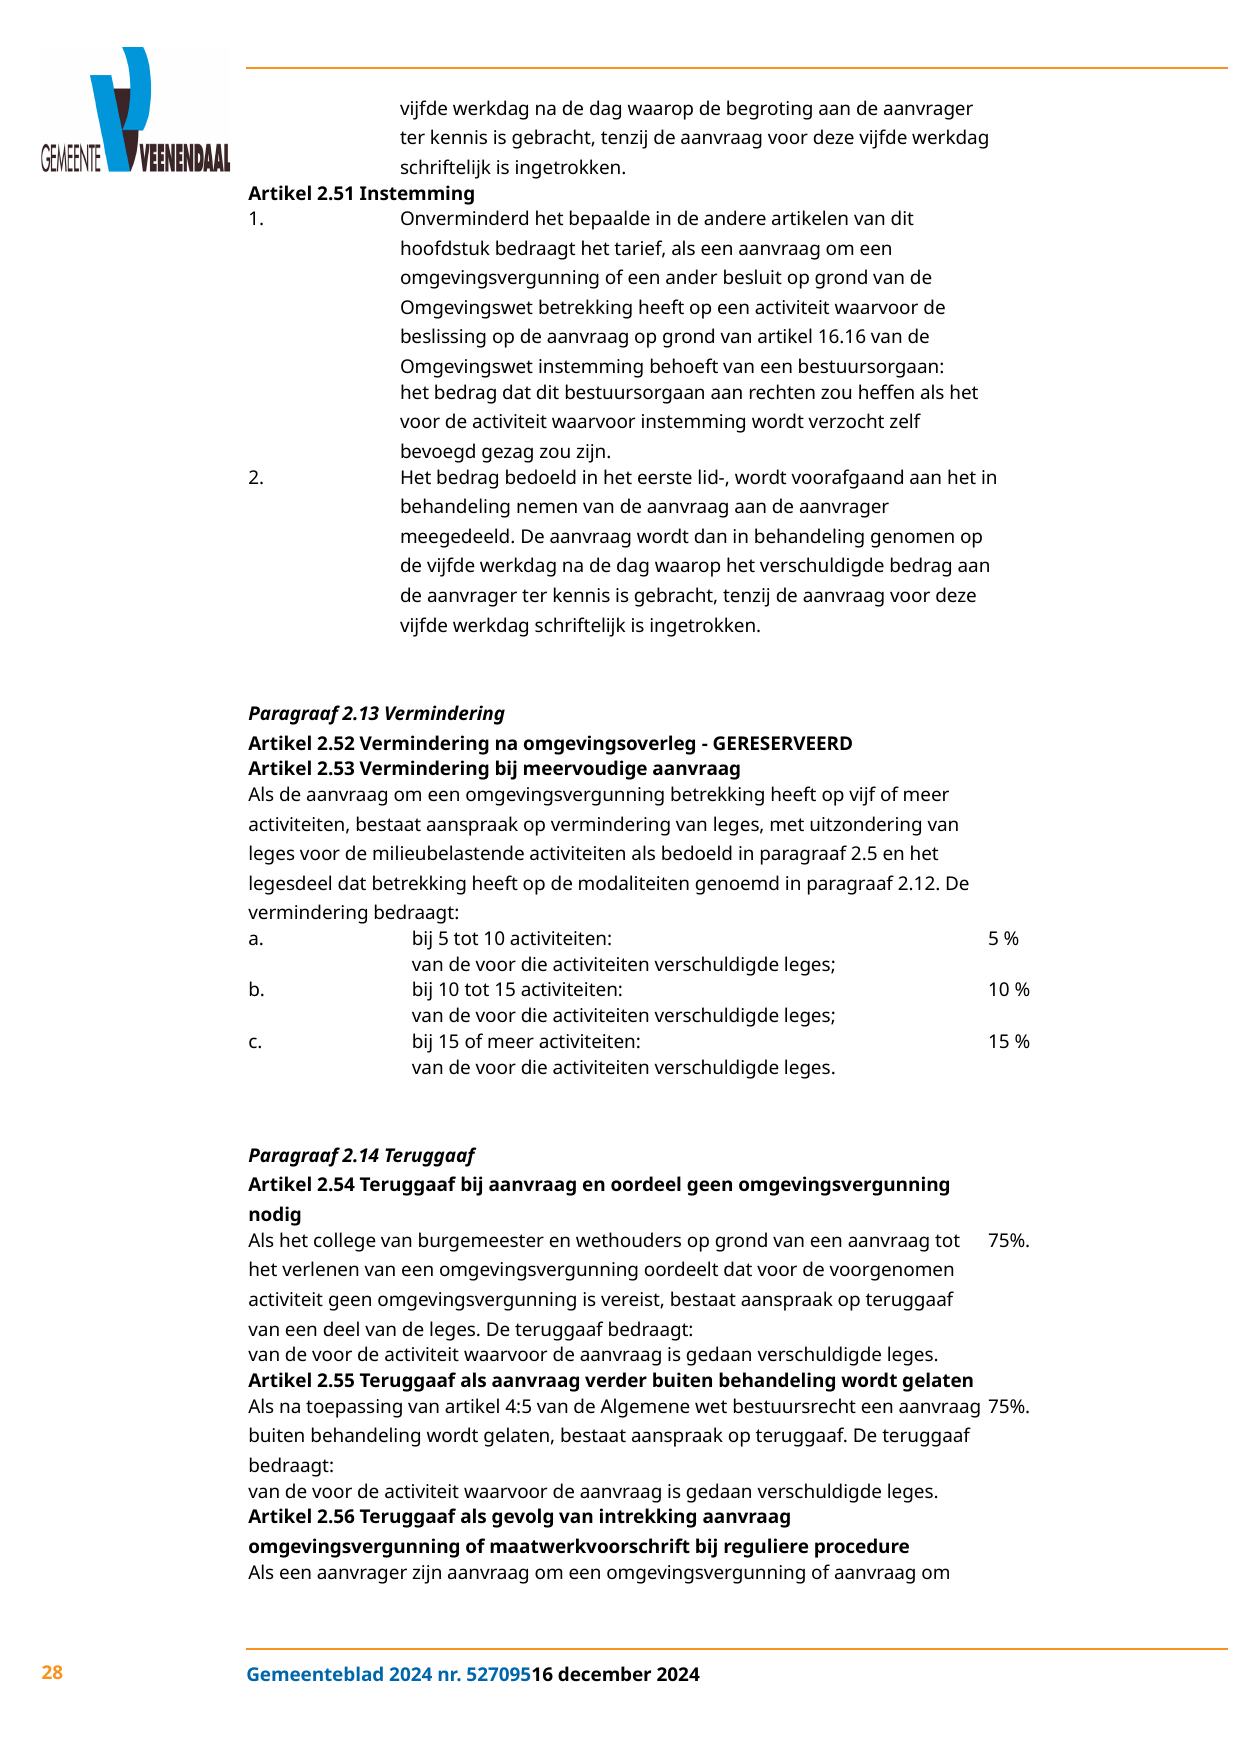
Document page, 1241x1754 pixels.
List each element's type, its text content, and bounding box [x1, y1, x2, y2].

table_cell het bedrag dat dit bestuursorgaan aan rechten zou heffen als het voor de activiteit waarvoor instemming wordt verzocht zelf bevoegd gezag zou zijn. [400, 379, 1000, 464]
table_cell b. [248, 977, 412, 1002]
table_cell Artikel 2.51 Instemming [248, 180, 1000, 205]
table_cell a. [248, 925, 412, 951]
table_cell Als het college van burgemeester en wethouders op grond van een aanvraag tot het verlenen van een omgevingsvergunning oordeelt dat voor de voorgenomen activiteit geen omgevingsvergunning is vereist, bestaat aanspraak op teruggaaf van een deel van de leges. De teruggaaf bedraagt: [248, 1227, 988, 1341]
table_cell Als na toepassing van artikel 4:5 van de Algemene wet bestuursrecht een aanvraag buiten behandeling wordt gelaten, bestaat aanspraak op teruggaaf. De teruggaaf bedraagt: [248, 1393, 988, 1478]
table_cell Als een aanvrager zijn aanvraag om een omgevingsvergunning of aanvraag om [248, 1559, 988, 1584]
table_cell 5 % [988, 925, 1152, 951]
table_cell [248, 1054, 412, 1079]
table_cell Artikel 2.53 Vermindering bij meervoudige aanvraag [248, 755, 988, 781]
table_cell [1000, 205, 1152, 379]
table_cell [1000, 379, 1152, 464]
table_cell 2. [248, 464, 400, 638]
table_cell Het bedrag bedoeld in het eerste lid-, wordt voorafgaand aan het in behandeling nemen van de aanvraag aan de aanvrager meegedeeld. De aanvraag wordt dan in behandeling genomen op de vijfde werkdag na de dag waarop het verschuldigde bedrag aan de aanvrager ter kennis is gebracht, tenzij de aanvraag voor deze vijfde werkdag schriftelijk is ingetrokken. [400, 464, 1000, 638]
table_cell [988, 1367, 1152, 1393]
table_header Artikel 2.54 Teruggaaf bij aanvraag en oordeel geen omgevingsvergunning nodig [248, 1172, 988, 1227]
table_cell bij 15 of meer activiteiten: [412, 1028, 988, 1054]
table_cell [988, 951, 1152, 977]
table_cell Onverminderd het bepaalde in de andere artikelen van dit hoofdstuk bedraagt het tarief, als een aanvraag om een omgevingsvergunning of een ander besluit op grond van de Omgevingswet betrekking heeft op een activiteit waarvoor de beslissing op de aanvraag op grond van artikel 16.16 van de Omgevingswet instemming behoeft van een bestuursorgaan: [400, 205, 1000, 379]
table_cell van de voor die activiteiten verschuldigde leges; [412, 1003, 988, 1028]
table_cell [988, 1478, 1152, 1503]
table_cell 15 % [988, 1028, 1152, 1054]
table_cell Artikel 2.55 Teruggaaf als aanvraag verder buiten behandeling wordt gelaten [248, 1367, 988, 1393]
table_cell 10 % [988, 977, 1152, 1002]
text Paragraaf 2.13 Vermindering [248, 700, 1152, 726]
table_cell Als de aanvraag om een omgevingsvergunning betrekking heeft op vijf of meer activiteiten, bestaat aanspraak op vermindering van leges, met uitzondering van leges voor de milieubelastende activiteiten als bedoeld in paragraaf 2.5 en het legesdeel dat betrekking heeft op de modaliteiten genoemd in paragraaf 2.12. De vermindering bedraagt: [248, 781, 988, 925]
table_cell [988, 1341, 1152, 1367]
table_cell [248, 1003, 412, 1028]
table_cell [988, 781, 1152, 925]
picture [41, 47, 130, 172]
table_cell van de voor die activiteiten verschuldigde leges; [412, 951, 988, 977]
table_cell 75%. [988, 1227, 1152, 1341]
table_header Artikel 2.52 Vermindering na omgevingsoverleg - GERESERVEERD [248, 730, 988, 755]
table_cell 1. [248, 205, 400, 379]
table_cell 75%. [988, 1393, 1152, 1478]
text Paragraaf 2.14 Teruggaaf [248, 1142, 1152, 1168]
table_cell van de voor de activiteit waarvoor de aanvraag is gedaan verschuldigde leges. [248, 1341, 988, 1367]
table_cell [1000, 464, 1152, 638]
table_cell [248, 95, 400, 180]
table_cell [988, 1504, 1152, 1559]
table_cell van de voor die activiteiten verschuldigde leges. [412, 1054, 988, 1079]
table_cell van de voor de activiteit waarvoor de aanvraag is gedaan verschuldigde leges. [248, 1478, 988, 1503]
table_cell [1000, 95, 1152, 180]
table_cell [988, 1054, 1152, 1079]
table_header [988, 730, 1152, 755]
table_cell bij 5 tot 10 activiteiten: [412, 925, 988, 951]
table_cell c. [248, 1028, 412, 1054]
table_cell Artikel 2.56 Teruggaaf als gevolg van intrekking aanvraag omgevingsvergunning of maatwerkvoorschrift bij reguliere procedure [248, 1504, 988, 1559]
table_cell [248, 951, 412, 977]
table_cell bij 10 tot 15 activiteiten: [412, 977, 988, 1002]
table_cell [988, 1003, 1152, 1028]
picture [123, 47, 231, 172]
table_cell vijfde werkdag na de dag waarop de begroting aan de aanvrager ter kennis is gebracht, tenzij de aanvraag voor deze vijfde werkdag schriftelijk is ingetrokken. [400, 95, 1000, 180]
table_header [988, 1172, 1152, 1227]
table_cell [248, 379, 400, 464]
table_cell [1000, 180, 1152, 205]
table_cell [988, 755, 1152, 781]
table_cell [988, 1559, 1152, 1584]
